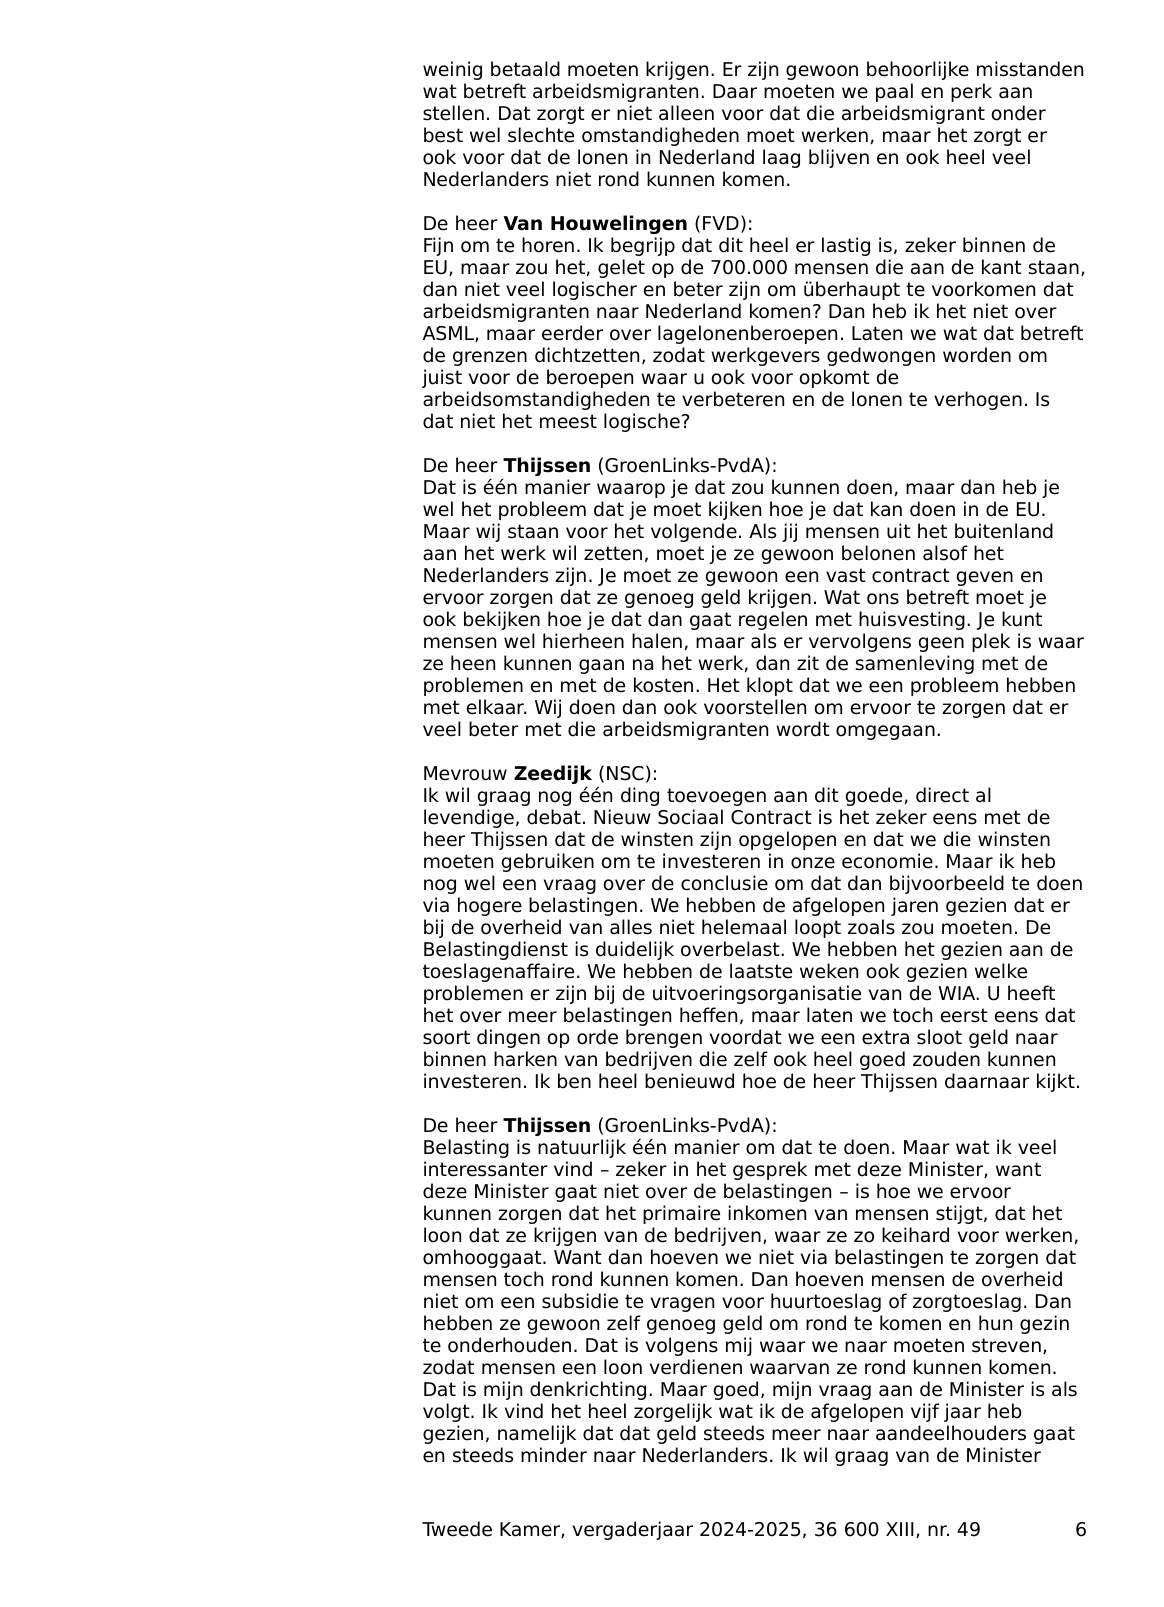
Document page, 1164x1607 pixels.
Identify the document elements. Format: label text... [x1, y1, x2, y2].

text Belasting is natuurlijk één manier om dat te doen. Maar wat ik veel interessanter vind – zeker in het gesprek met deze Minister, want deze Minister gaat niet over de belastingen – is hoe we ervoor kunnen zorgen dat het primaire inkomen van mensen stijgt, dat het loon dat ze krijgen van de bedrijven, waar ze zo keihard voor werken, omhooggaat. Want dan hoeven we niet via belastingen te zorgen dat mensen toch rond kunnen komen. Dan hoeven mensen de overheid niet om een subsidie te vragen voor huurtoeslag of zorgtoeslag. Dan hebben ze gewoon zelf genoeg geld om rond te komen en hun gezin te onderhouden. Dat is volgens mij waar we naar moeten streven, zodat mensen een loon verdienen waarvan ze rond kunnen komen. Dat is mijn denkrichting. Maar goed, mijn vraag aan de Minister is als volgt. Ik vind het heel zorgelijk wat ik de afgelopen vijf jaar heb gezien, namelijk dat dat geld steeds meer naar aandeelhouders gaat en steeds minder naar Nederlanders. Ik wil graag van de Minister [422, 1137, 1087, 1467]
text Mevrouw Zeedijk (NSC): [422, 763, 1087, 785]
text weinig betaald moeten krijgen. Er zijn gewoon behoorlijke misstanden wat betreft arbeidsmigranten. Daar moeten we paal en perk aan stellen. Dat zorgt er niet alleen voor dat die arbeidsmigrant onder best wel slechte omstandigheden moet werken, maar het zorgt er ook voor dat de lonen in Nederland laag blijven en ook heel veel Nederlanders niet rond kunnen komen. [422, 59, 1087, 191]
text Fijn om te horen. Ik begrijp dat dit heel er lastig is, zeker binnen de EU, maar zou het, gelet op de 700.000 mensen die aan de kant staan, dan niet veel logischer en beter zijn om überhaupt te voorkomen dat arbeidsmigranten naar Nederland komen? Dan heb ik het niet over ASML, maar eerder over lagelonenberoepen. Laten we wat dat betreft de grenzen dichtzetten, zodat werkgevers gedwongen worden om juist voor de beroepen waar u ook voor opkomt de arbeidsomstandigheden te verbeteren en de lonen te verhogen. Is dat niet het meest logische? [422, 235, 1087, 433]
text Ik wil graag nog één ding toevoegen aan dit goede, direct al levendige, debat. Nieuw Sociaal Contract is het zeker eens met de heer Thijssen dat de winsten zijn opgelopen en dat we die winsten moeten gebruiken om te investeren in onze economie. Maar ik heb nog wel een vraag over de conclusie om dat dan bijvoorbeeld te doen via hogere belastingen. We hebben de afgelopen jaren gezien dat er bij de overheid van alles niet helemaal loopt zoals zou moeten. De Belastingdienst is duidelijk overbelast. We hebben het gezien aan de toeslagenaffaire. We hebben de laatste weken ook gezien welke problemen er zijn bij de uitvoeringsorganisatie van de WIA. U heeft het over meer belastingen heffen, maar laten we toch eerst eens dat soort dingen op orde brengen voordat we een extra sloot geld naar binnen harken van bedrijven die zelf ook heel goed zouden kunnen investeren. Ik ben heel benieuwd hoe de heer Thijssen daarnaar kijkt. [422, 785, 1087, 1093]
text De heer Van Houwelingen (FVD): [422, 213, 1087, 235]
text Dat is één manier waarop je dat zou kunnen doen, maar dan heb je wel het probleem dat je moet kijken hoe je dat kan doen in de EU. Maar wij staan voor het volgende. Als jij mensen uit het buitenland aan het werk wil zetten, moet je ze gewoon belonen alsof het Nederlanders zijn. Je moet ze gewoon een vast contract geven en ervoor zorgen dat ze genoeg geld krijgen. Wat ons betreft moet je ook bekijken hoe je dat dan gaat regelen met huisvesting. Je kunt mensen wel hierheen halen, maar als er vervolgens geen plek is waar ze heen kunnen gaan na het werk, dan zit de samenleving met de problemen en met de kosten. Het klopt dat we een probleem hebben met elkaar. Wij doen dan ook voorstellen om ervoor te zorgen dat er veel beter met die arbeidsmigranten wordt omgegaan. [422, 477, 1087, 741]
text De heer Thijssen (GroenLinks-PvdA): [422, 455, 1087, 477]
text De heer Thijssen (GroenLinks-PvdA): [422, 1115, 1087, 1137]
